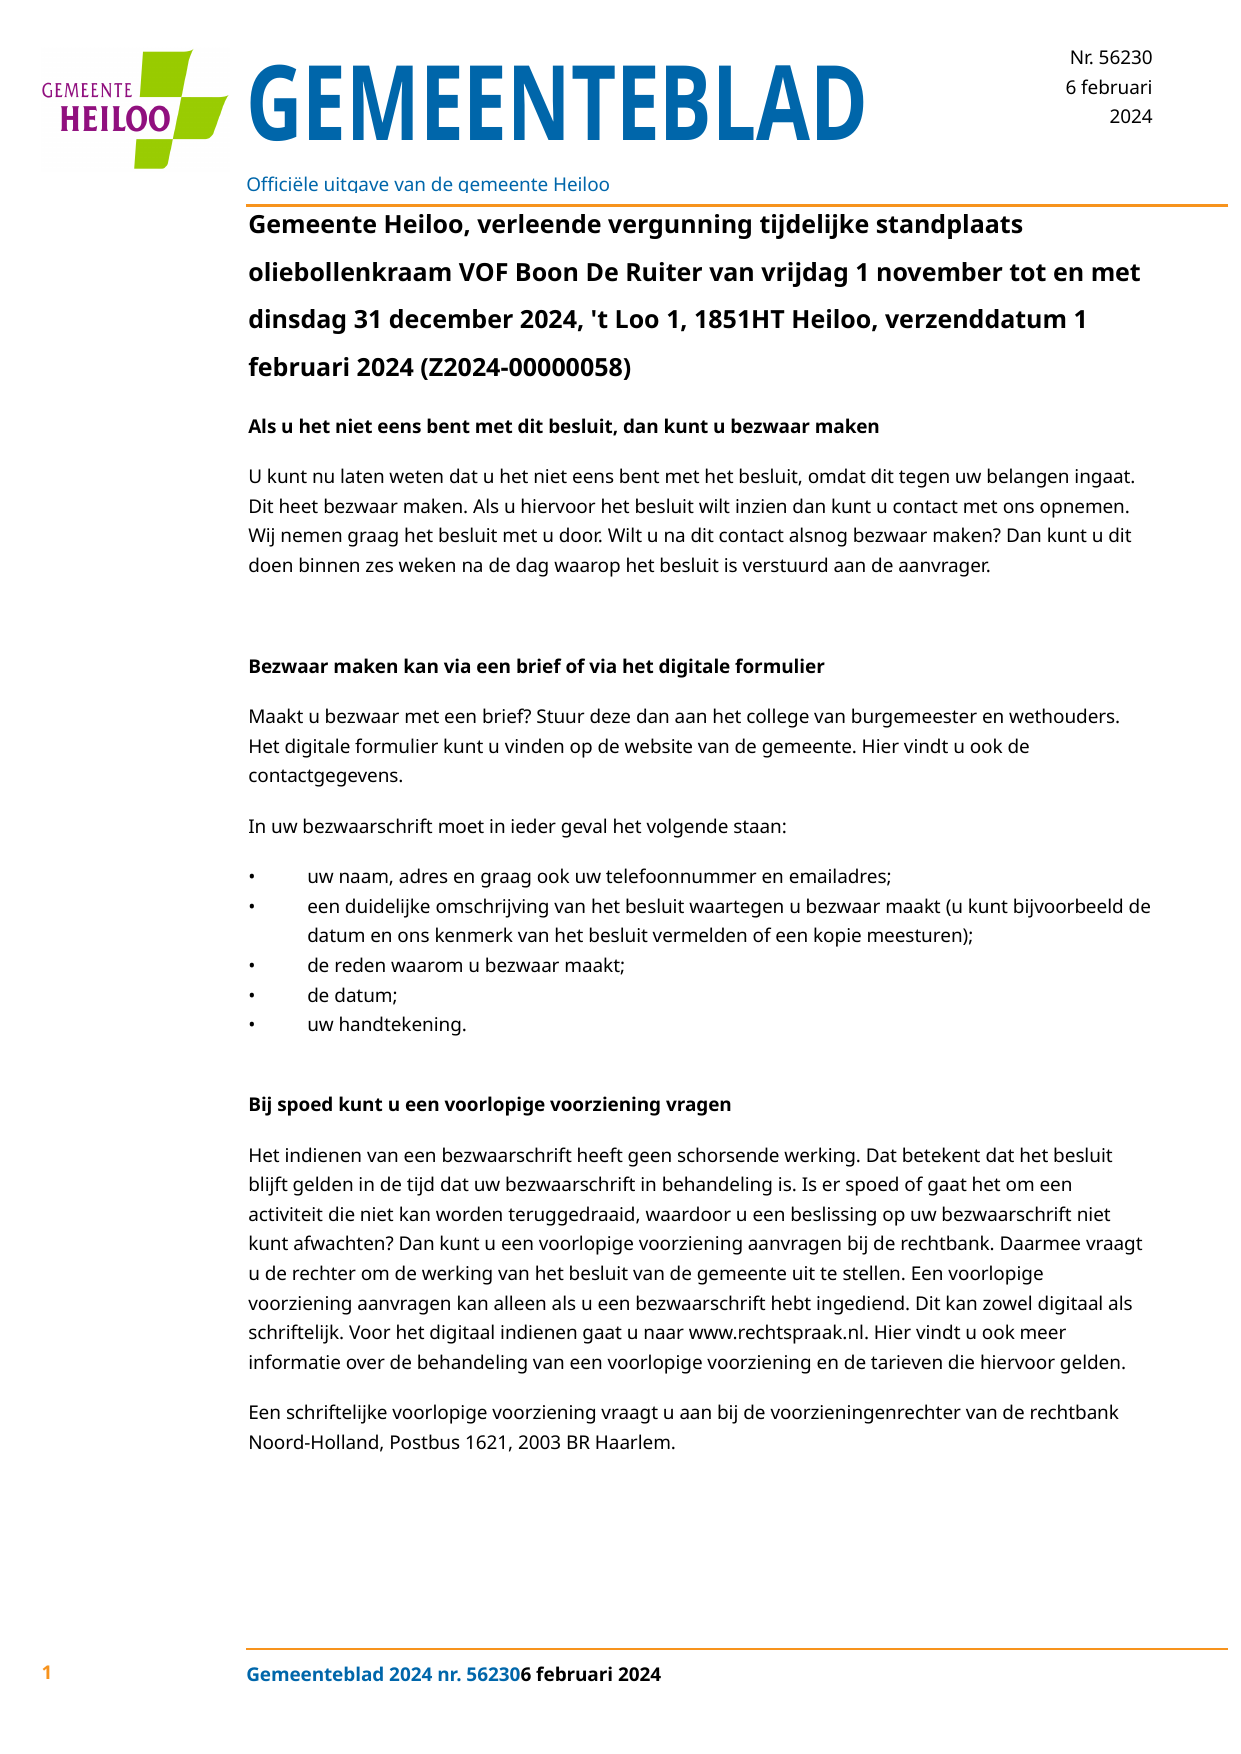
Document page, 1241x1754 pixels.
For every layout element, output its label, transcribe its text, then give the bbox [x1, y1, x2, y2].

text Gemeente Heiloo, verleende vergunning tijdelijke standplaats oliebollenkraam VOF Boon De Ruiter van vrijdag 1 november tot en met dinsdag 31 december 2024, 't Loo 1, 1851HT Heiloo, verzenddatum 1 februari 2024 (Z2024-00000058) [248, 207, 1152, 384]
list uw naam, adres en graag ook uw telefoonnummer en emailadres; [248, 863, 1152, 889]
text In uw bezwaarschrift moet in ieder geval het volgende staan: [248, 813, 1152, 839]
list de reden waarom u bezwaar maakt; [248, 952, 1152, 978]
text Maakt u bezwaar met een brief? Stuur deze dan aan het college van burgemeester en wethouders. Het digitale formulier kunt u vinden op de website van de gemeente. Hier vindt u ook de contactgegevens. [248, 703, 1152, 788]
text U kunt nu laten weten dat u het niet eens bent met het besluit, omdat dit tegen uw belangen ingaat. Dit heet bezwaar maken. Als u hiervoor het besluit wilt inzien dan kunt u contact met ons opnemen. Wij nemen graag het besluit met u door. Wilt u na dit contact alsnog bezwaar maken? Dan kunt u dit doen binnen zes weken na de dag waarop het besluit is verstuurd aan de aanvrager. [248, 463, 1152, 578]
list de datum; [248, 982, 1152, 1008]
picture [41, 47, 231, 172]
text Bezwaar maken kan via een brief of via het digitale formulier [248, 653, 1152, 679]
text Bij spoed kunt u een voorlopige voorziening vragen [248, 1091, 1152, 1117]
text Een schriftelijke voorlopige voorziening vraagt u aan bij de voorzieningenrechter van de rechtbank Noord-Holland, Postbus 1621, 2003 BR Haarlem. [248, 1399, 1152, 1455]
list uw handtekening. [248, 1011, 1152, 1037]
list een duidelijke omschrijving van het besluit waartegen u bezwaar maakt (u kunt bijvoorbeeld de datum en ons kenmerk van het besluit vermelden of een kopie meesturen); [248, 893, 1152, 948]
text Als u het niet eens bent met dit besluit, dan kunt u bezwaar maken [248, 413, 1152, 439]
text Het indienen van een bezwaarschrift heeft geen schorsende werking. Dat betekent dat het besluit blijft gelden in de tijd dat uw bezwaarschrift in behandeling is. Is er spoed of gaat het om een activiteit die niet kan worden teruggedraaid, waardoor u een beslissing op uw bezwaarschrift niet kunt afwachten? Dan kunt u een voorlopige voorziening aanvragen bij de rechtbank. Daarmee vraagt u de rechter om de werking van het besluit van de gemeente uit te stellen. Een voorlopige voorziening aanvragen kan alleen als u een bezwaarschrift hebt ingediend. Dit kan zowel digitaal als schriftelijk. Voor het digitaal indienen gaat u naar www.rechtspraak.nl. Hier vindt u ook meer informatie over de behandeling van een voorlopige voorziening en de tarieven die hiervoor gelden. [248, 1142, 1152, 1375]
